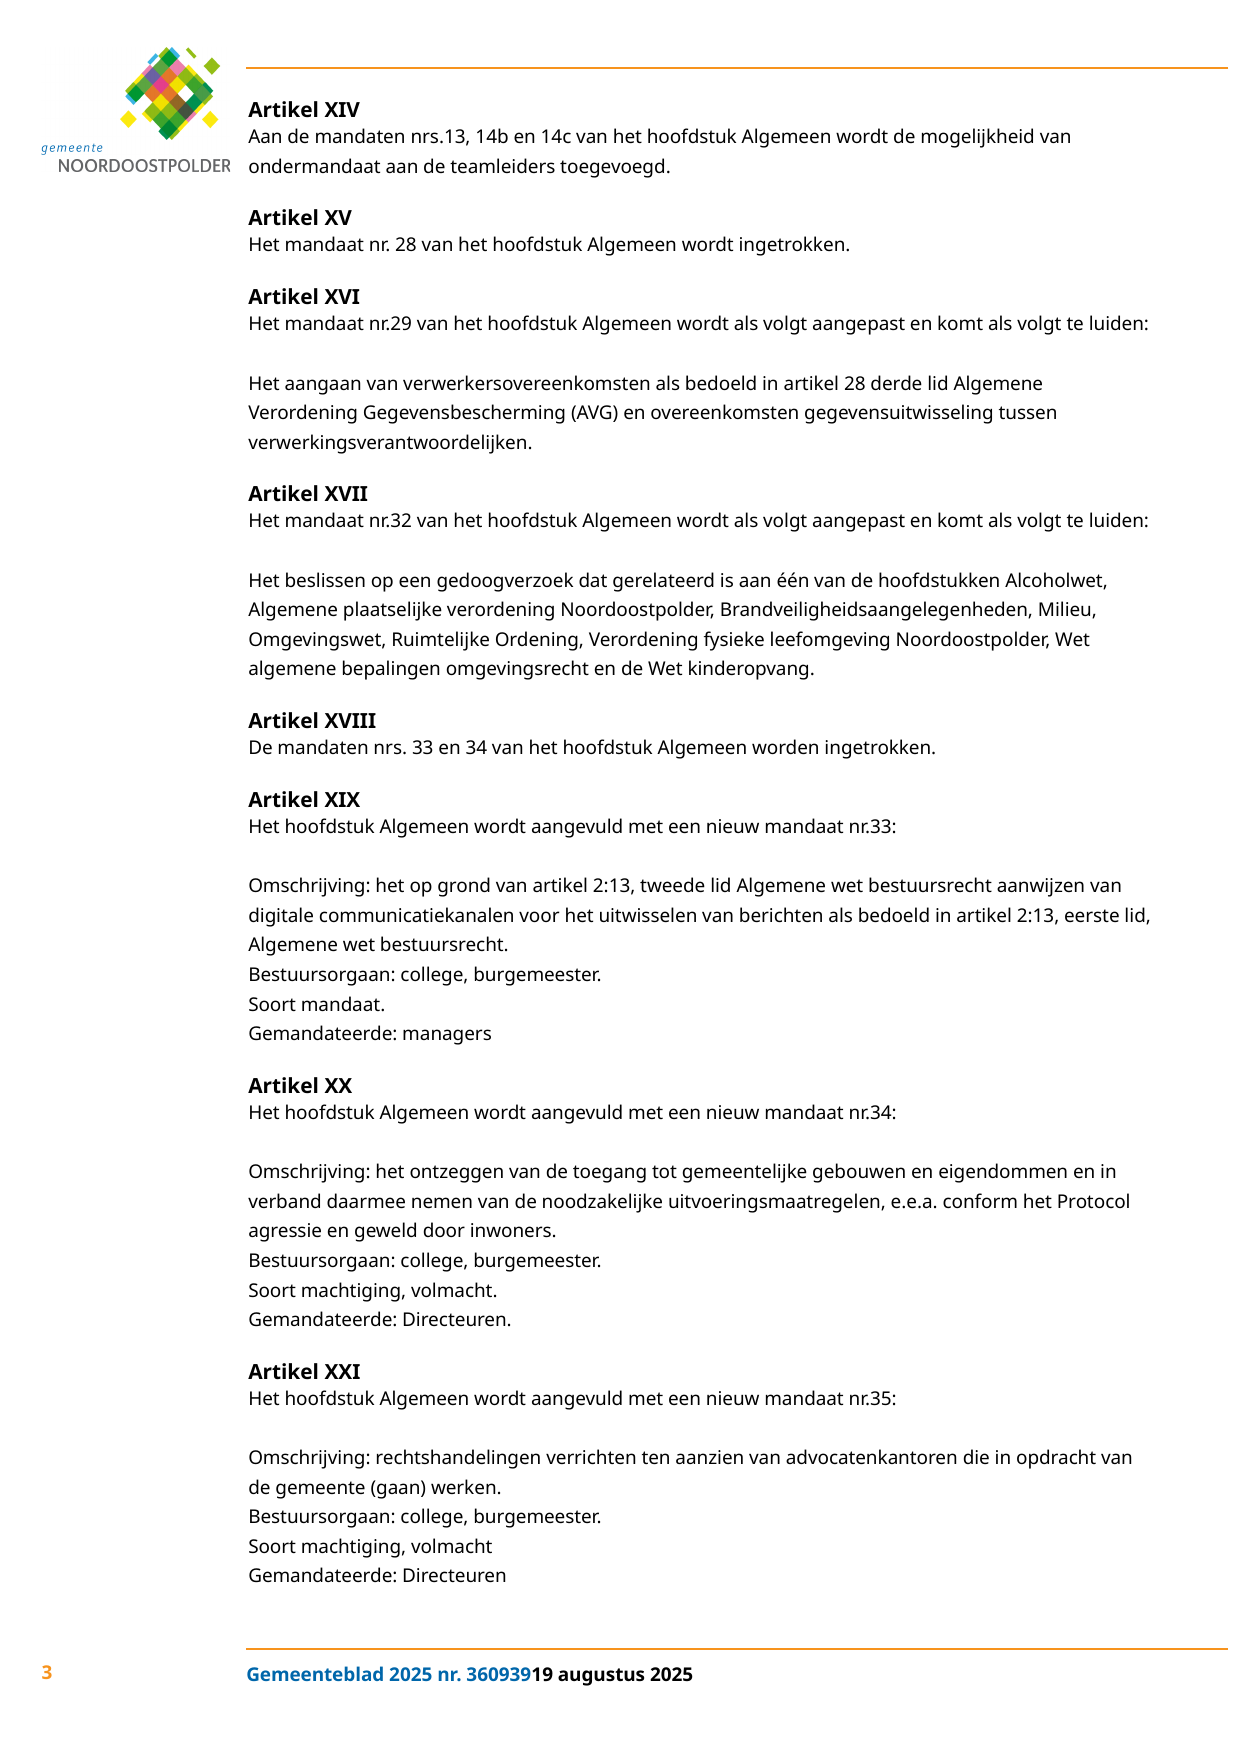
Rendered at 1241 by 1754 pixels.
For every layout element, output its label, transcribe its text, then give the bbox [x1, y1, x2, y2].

text Bestuursorgaan: college, burgemeester. [248, 1247, 1152, 1273]
text Het hoofdstuk Algemeen wordt aangevuld met een nieuw mandaat nr.34: [248, 1099, 1152, 1125]
text Het beslissen op een gedoogverzoek dat gerelateerd is aan één van de hoofdstukken Alcoholwet, Algemene plaatselijke verordening Noordoostpolder, Brandveiligheidsaangelegenheden, Milieu, Omgevingswet, Ruimtelijke Ordening, Verordening fysieke leefomgeving Noordoostpolder, Wet algemene bepalingen omgevingsrecht en de Wet kinderopvang. [248, 567, 1152, 681]
text Aan de mandaten nrs.13, 14b en 14c van het hoofdstuk Algemeen wordt de mogelijkheid van ondermandaat aan de teamleiders toegevoegd. [248, 123, 1152, 178]
text Omschrijving: het op grond van artikel 2:13, tweede lid Algemene wet bestuursrecht aanwijzen van digitale communicatiekanalen voor het uitwisselen van berichten als bedoeld in artikel 2:13, eerste lid, Algemene wet bestuursrecht. [248, 872, 1152, 957]
text Het hoofdstuk Algemeen wordt aangevuld met een nieuw mandaat nr.33: [248, 813, 1152, 839]
text Het mandaat nr. 28 van het hoofdstuk Algemeen wordt ingetrokken. [248, 232, 1152, 257]
text Soort machtiging, volmacht [248, 1533, 1152, 1559]
text Het aangaan van verwerkersovereenkomsten als bedoeld in artikel 28 derde lid Algemene Verordening Gegevensbescherming (AVG) en overeenkomsten gegevensuitwisseling tussen verwerkingsverantwoordelijken. [248, 370, 1152, 454]
text Omschrijving: rechtshandelingen verrichten ten aanzien van advocatenkantoren die in opdracht van de gemeente (gaan) werken. [248, 1444, 1152, 1500]
text Artikel XVIII [248, 706, 1152, 734]
text De mandaten nrs. 33 en 34 van het hoofdstuk Algemeen worden ingetrokken. [248, 734, 1152, 760]
text Het hoofdstuk Algemeen wordt aangevuld met een nieuw mandaat nr.35: [248, 1385, 1152, 1411]
text Het mandaat nr.29 van het hoofdstuk Algemeen wordt als volgt aangepast en komt als volgt te luiden: [248, 311, 1152, 336]
text Artikel XIV [248, 95, 1152, 123]
text Soort mandaat. [248, 991, 1152, 1017]
text Gemandateerde: managers [248, 1020, 1152, 1046]
text Het mandaat nr.32 van het hoofdstuk Algemeen wordt als volgt aangepast en komt als volgt te luiden: [248, 508, 1152, 533]
text Artikel XX [248, 1071, 1152, 1099]
text Gemandateerde: Directeuren [248, 1563, 1152, 1588]
text Bestuursorgaan: college, burgemeester. [248, 961, 1152, 987]
text Bestuursorgaan: college, burgemeester. [248, 1503, 1152, 1529]
text Omschrijving: het ontzeggen van de toegang tot gemeentelijke gebouwen en eigendommen en in verband daarmee nemen van de noodzakelijke uitvoeringsmaatregelen, e.e.a. conform het Protocol agressie en geweld door inwoners. [248, 1158, 1152, 1243]
text Artikel XIX [248, 785, 1152, 813]
picture [41, 47, 231, 172]
text Artikel XVII [248, 479, 1152, 508]
text Artikel XXI [248, 1357, 1152, 1385]
text Soort machtiging, volmacht. [248, 1277, 1152, 1302]
text Gemandateerde: Directeuren. [248, 1306, 1152, 1332]
text Artikel XVI [248, 282, 1152, 311]
text Artikel XV [248, 203, 1152, 232]
